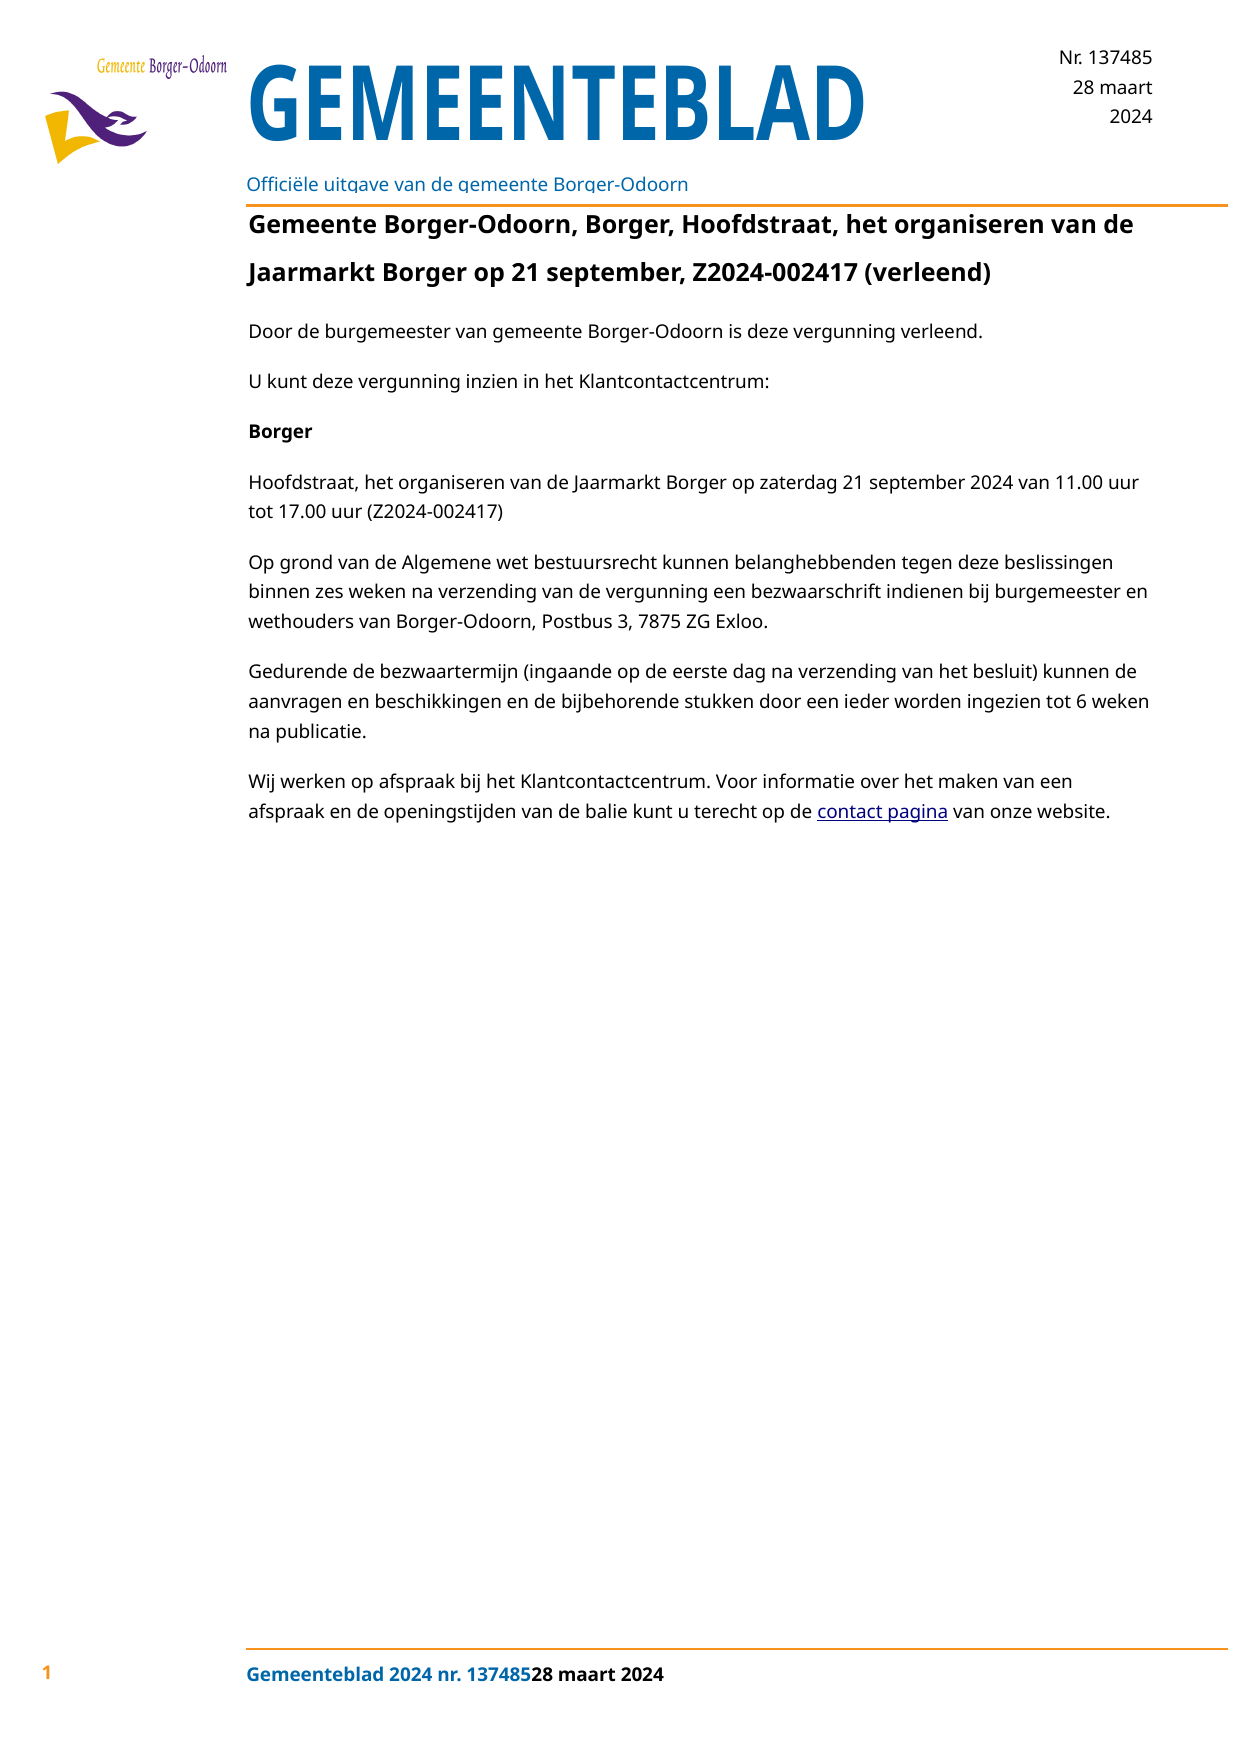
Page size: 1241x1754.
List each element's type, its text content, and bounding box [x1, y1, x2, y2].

text Gedurende de bezwaartermijn (ingaande op de eerste dag na verzending van het besluit) kunnen de aanvragen en beschikkingen en de bijbehorende stukken door een ieder worden ingezien tot 6 weken na publicatie. [248, 659, 1152, 744]
text Hoofdstraat, het organiseren van de Jaarmarkt Borger op zaterdag 21 september 2024 van 11.00 uur tot 17.00 uur (Z2024-002417) [248, 469, 1152, 524]
text U kunt deze vergunning inzien in het Klantcontactcentrum: [248, 368, 1152, 394]
picture [41, 47, 231, 172]
text Door de burgemeester van gemeente Borger-Odoorn is deze vergunning verleend. [248, 318, 1152, 344]
text Borger [248, 419, 1152, 444]
text Wij werken op afspraak bij het Klantcontactcentrum. Voor informatie over het maken van een afspraak en de openingstijden van de balie kunt u terecht op de contact pagina van onze website. [248, 768, 1152, 824]
text Gemeente Borger-Odoorn, Borger, Hoofdstraat, het organiseren van de Jaarmarkt Borger op 21 september, Z2024-002417 (verleend) [248, 207, 1152, 288]
text Op grond van de Algemene wet bestuursrecht kunnen belanghebbenden tegen deze beslissingen binnen zes weken na verzending van de vergunning een bezwaarschrift indienen bij burgemeester en wethouders van Borger-Odoorn, Postbus 3, 7875 ZG Exloo. [248, 549, 1152, 634]
